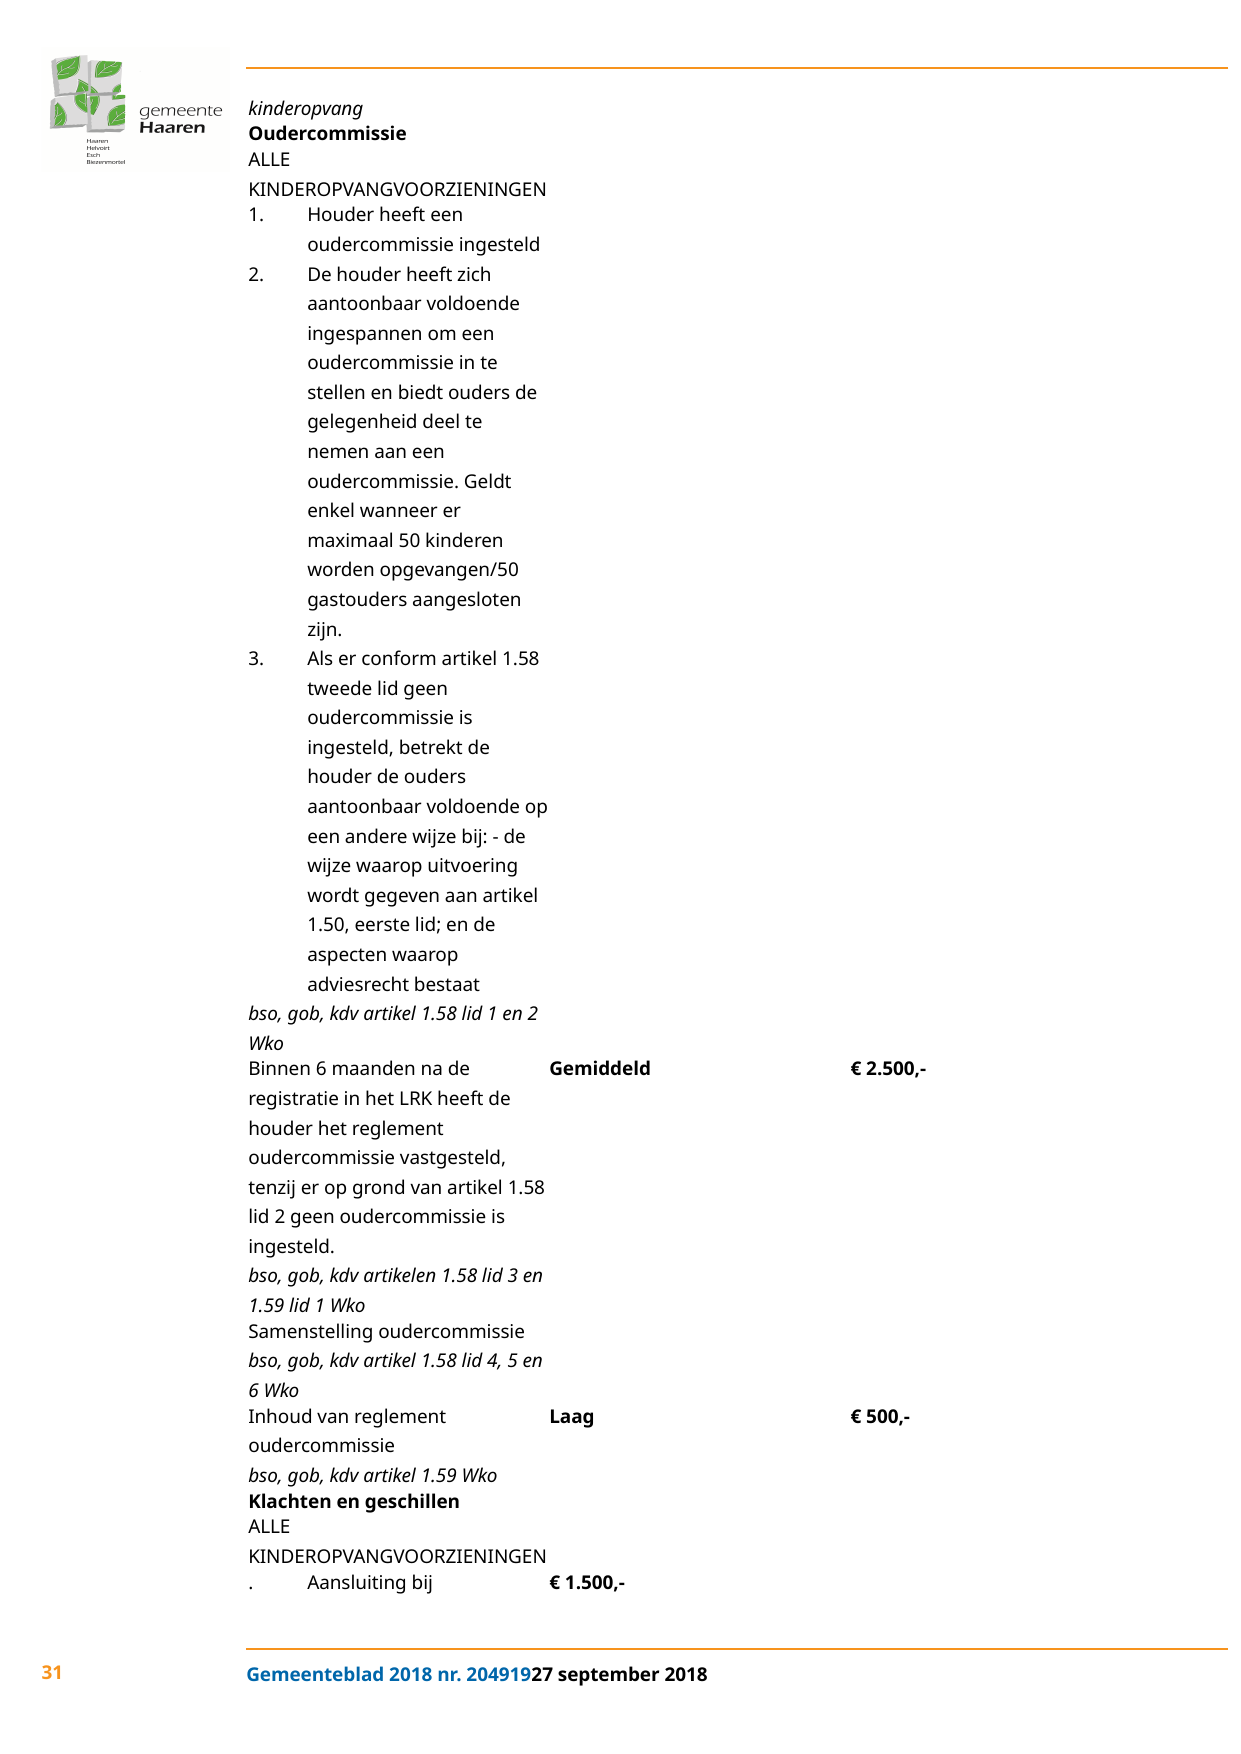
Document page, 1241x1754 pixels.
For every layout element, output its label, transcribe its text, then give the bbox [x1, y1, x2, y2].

table_cell Laag [549, 1403, 850, 1488]
table_cell [850, 95, 1152, 121]
table_cell kinderopvang [248, 95, 549, 121]
table_cell € 2.500,- [850, 1056, 1152, 1318]
table_cell ALLE KINDEROPVANGVOORZIENINGEN [248, 1514, 549, 1569]
table_cell ALLE KINDEROPVANGVOORZIENINGEN [248, 146, 549, 202]
table_cell [549, 95, 850, 121]
table_cell Samenstelling oudercommissie bso, gob, kdv artikel 1.58 lid 4, 5 en 6 Wko [248, 1318, 549, 1403]
table_cell Klachten en geschillen [248, 1488, 549, 1513]
table_cell € 500,- [850, 1403, 1152, 1488]
table_cell Houder heeft een oudercommissie ingesteld De houder heeft zich aantoonbaar voldoende ingespannen om een oudercommissie in te stellen en biedt ouders de gelegenheid deel te nemen aan een oudercommissie. Geldt enkel wanneer er maximaal 50 kinderen worden opgevangen/50 gastouders aangesloten zijn. Als er conform artikel 1.58 tweede lid geen oudercommissie is ingesteld, betrekt de houder de ouders aantoonbaar voldoende op een andere wijze bij: - de wijze waarop uitvoering wordt gegeven aan artikel 1.50, eerste lid; en de aspecten waarop adviesrecht bestaat bso, gob, kdv artikel 1.58 lid 1 en 2 Wko [248, 202, 549, 1056]
table_cell Inhoud van reglement oudercommissie bso, gob, kdv artikel 1.59 Wko [248, 1403, 549, 1488]
table_cell Gemiddeld [549, 1056, 850, 1318]
table_cell Aansluiting bij [248, 1569, 549, 1594]
picture [41, 47, 231, 172]
table_cell Binnen 6 maanden na de registratie in het LRK heeft de houder het reglement oudercommissie vastgesteld, tenzij er op grond van artikel 1.58 lid 2 geen oudercommissie is ingesteld. bso, gob, kdv artikelen 1.58 lid 3 en 1.59 lid 1 Wko [248, 1056, 549, 1318]
table_cell Oudercommissie [248, 121, 549, 146]
table_cell € 1.500,- [549, 1569, 850, 1594]
